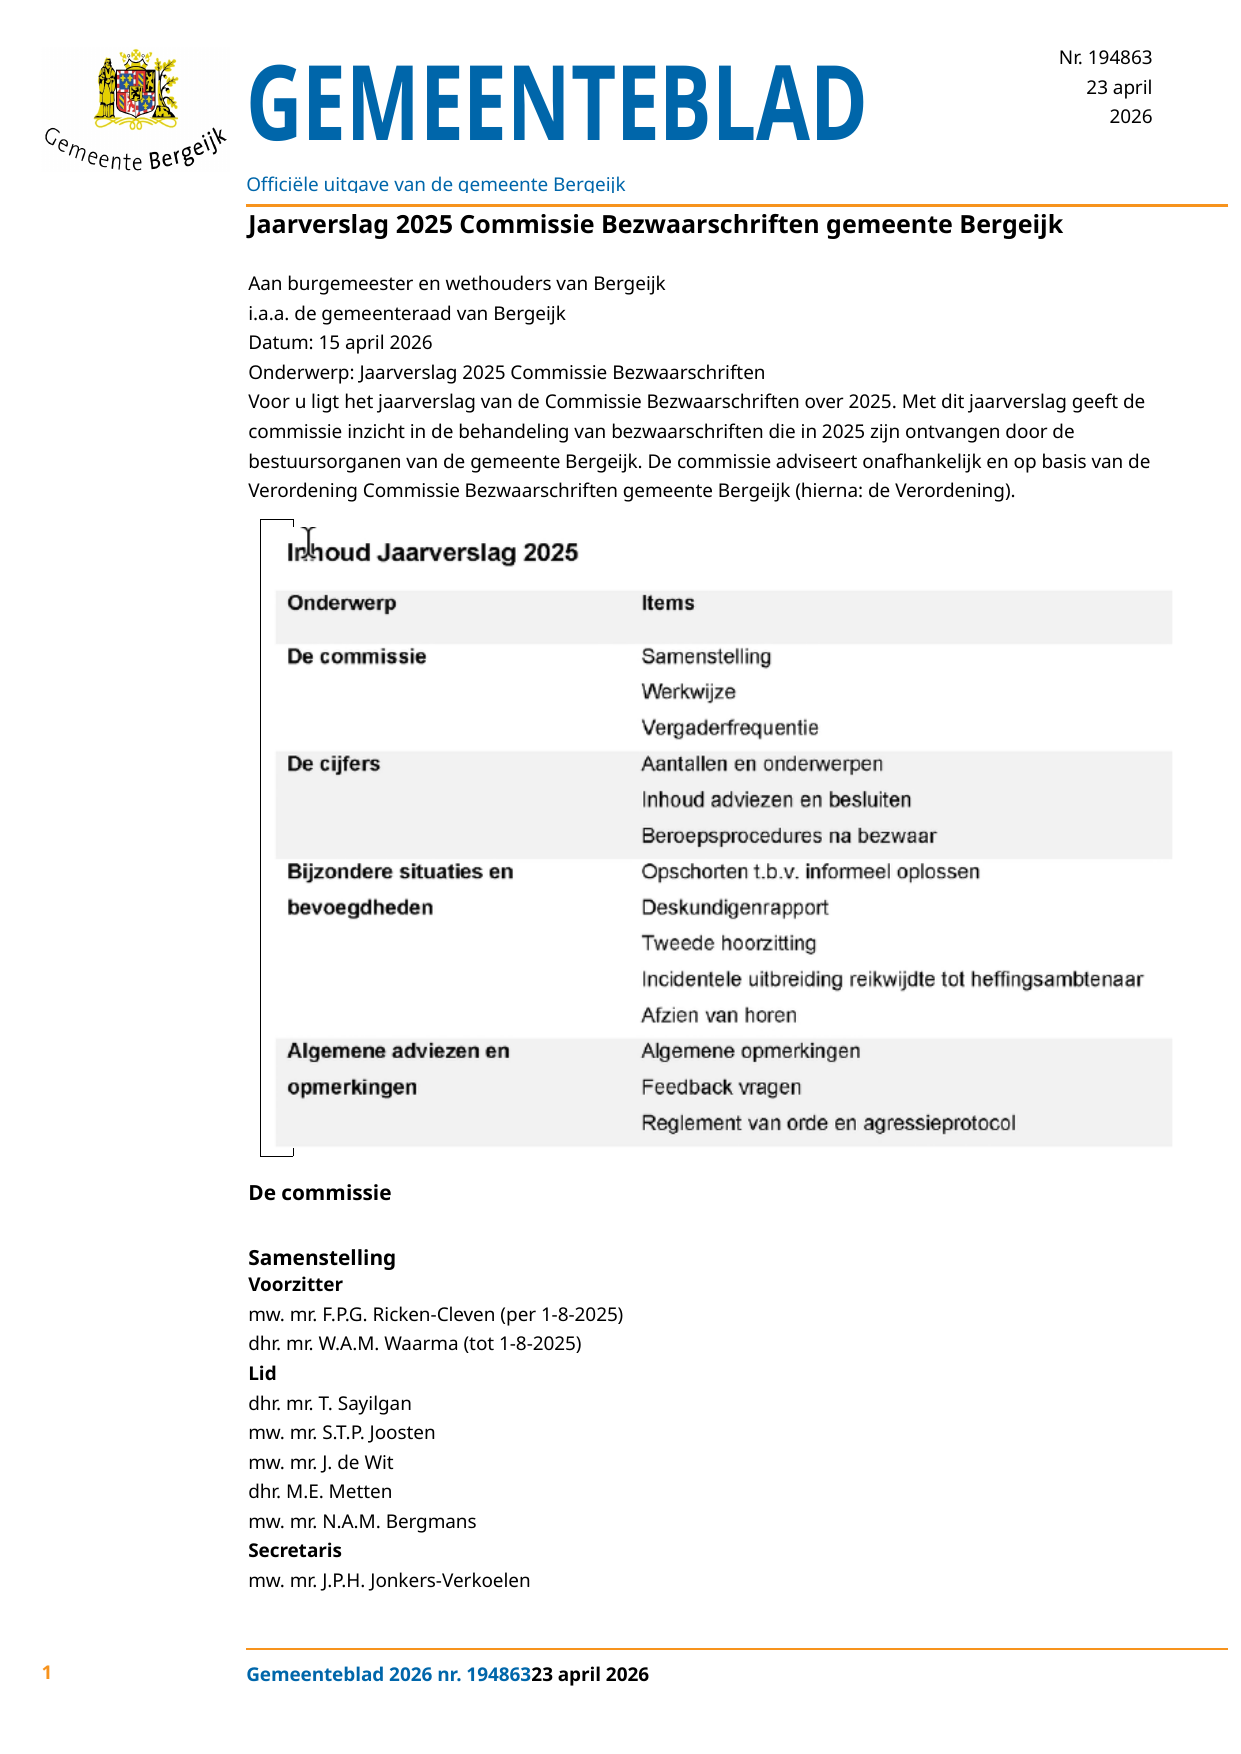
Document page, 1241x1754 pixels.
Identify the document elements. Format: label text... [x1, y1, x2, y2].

text mw. mr. N.A.M. Bergmans [248, 1508, 1152, 1534]
text Voor u ligt het jaarverslag van de Commissie Bezwaarschriften over 2025. Met dit jaarverslag geeft de commissie inzicht in de behandeling van bezwaarschriften die in 2025 zijn ontvangen door de bestuursorganen van de gemeente Bergeijk. De commissie adviseert onafhankelijk en op basis van de Verordening Commissie Bezwaarschriften gemeente Bergeijk (hierna: de Verordening). [248, 389, 1152, 503]
text Jaarverslag 2025 Commissie Bezwaarschriften gemeente Bergeijk [248, 207, 1152, 241]
text Voorzitter [248, 1271, 1152, 1297]
picture [268, 527, 1173, 1148]
text i.a.a. de gemeenteraad van Bergeijk [248, 300, 1152, 326]
picture [41, 47, 231, 172]
text Onderwerp: Jaarverslag 2025 Commissie Bezwaarschriften [248, 359, 1152, 385]
text Samenstelling [248, 1243, 1152, 1271]
text Secretaris [248, 1538, 1152, 1563]
text mw. mr. S.T.P. Joosten [248, 1419, 1152, 1445]
text Aan burgemeester en wethouders van Bergeijk [248, 270, 1152, 296]
text dhr. M.E. Metten [248, 1478, 1152, 1504]
text dhr. mr. W.A.M. Waarma (tot 1-8-2025) [248, 1331, 1152, 1356]
text Lid [248, 1360, 1152, 1386]
text mw. mr. J. de Wit [248, 1449, 1152, 1474]
text dhr. mr. T. Sayilgan [248, 1390, 1152, 1415]
text Datum: 15 april 2026 [248, 329, 1152, 355]
text mw. mr. F.P.G. Ricken-Cleven (per 1-8-2025) [248, 1301, 1152, 1327]
text De commissie [248, 1178, 1152, 1206]
text mw. mr. J.P.H. Jonkers-Verkoelen [248, 1567, 1152, 1593]
